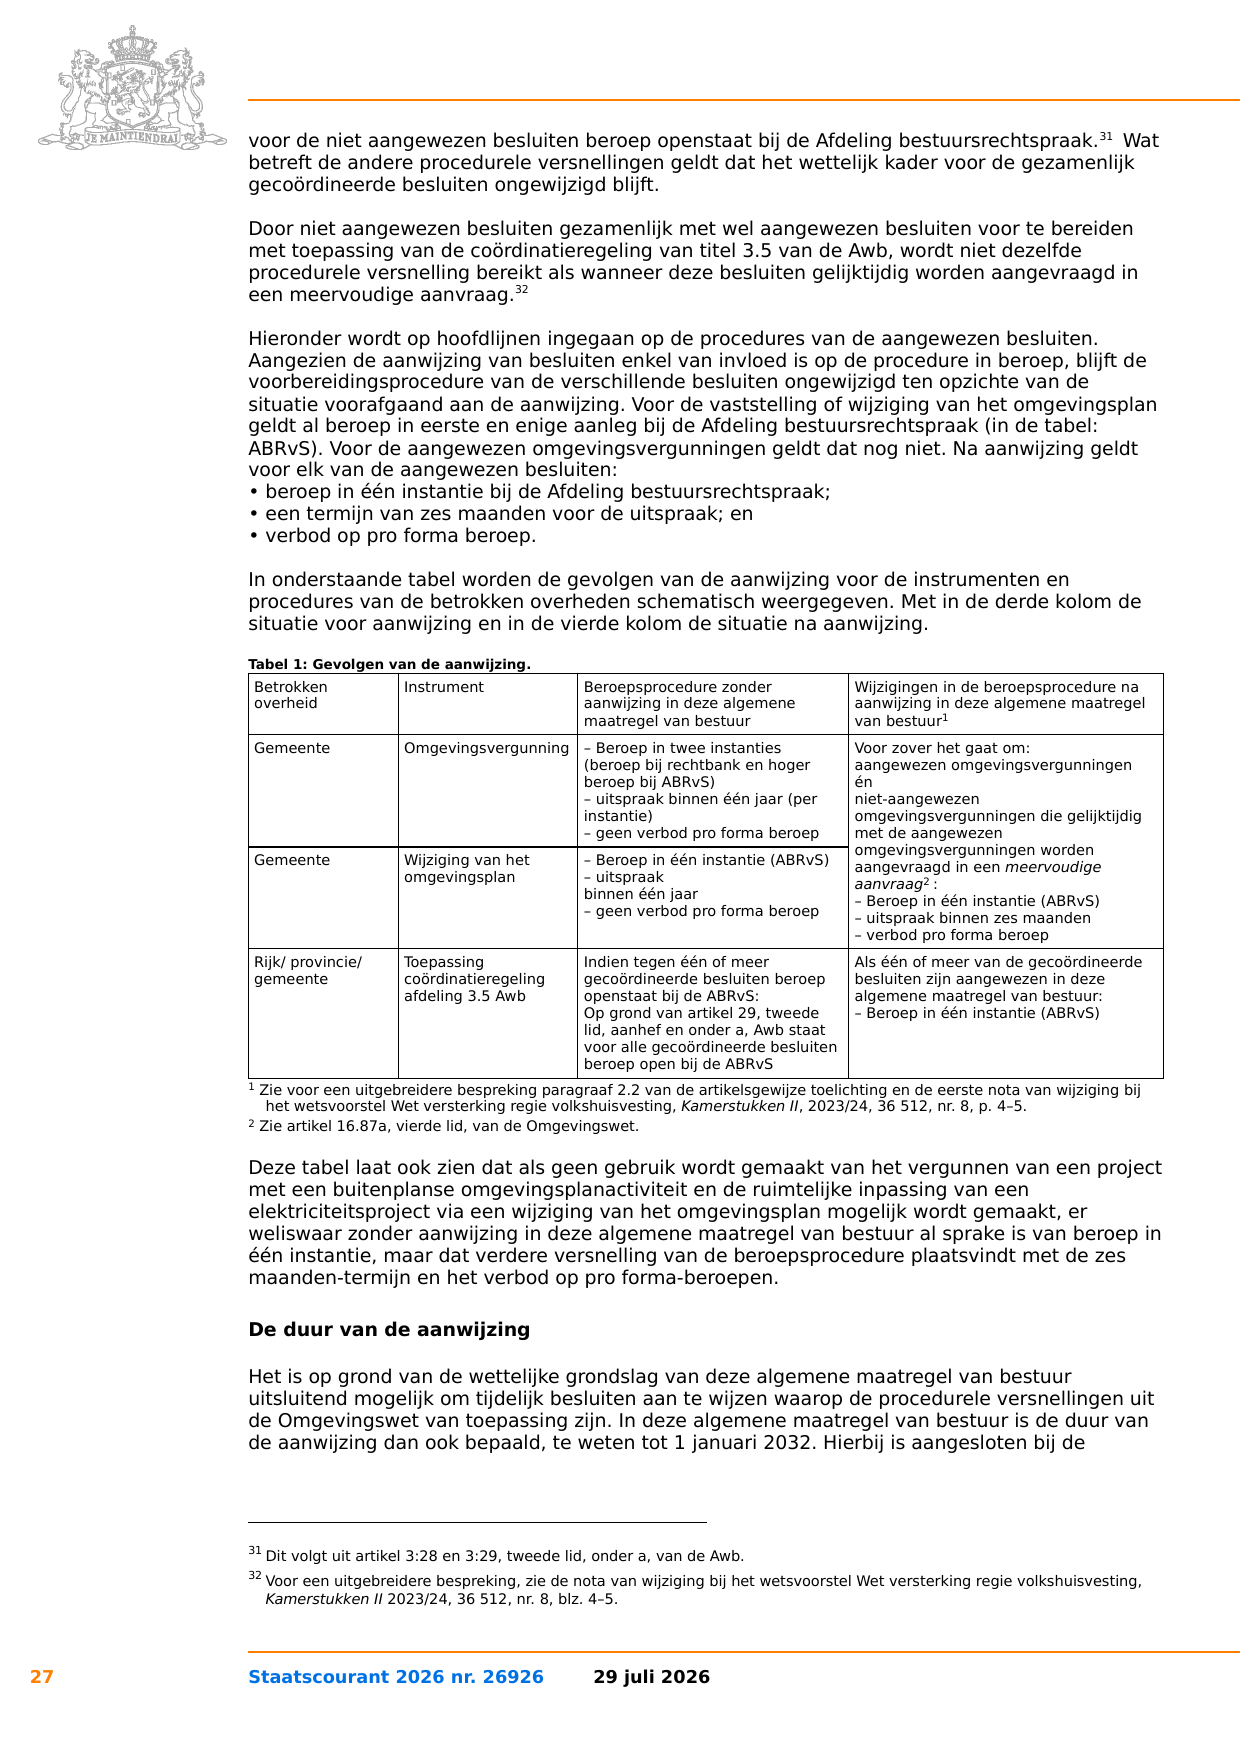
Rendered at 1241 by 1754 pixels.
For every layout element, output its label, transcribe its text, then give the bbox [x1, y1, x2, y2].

text voor de niet aangewezen besluiten beroep openstaat bij de Afdeling bestuursrechtspraak. Wat betreft de andere procedurele versnellingen geldt dat het wettelijk kader voor de gezamenlijk gecoördineerde besluiten ongewijzigd blijft. [248, 130, 1163, 196]
table_cell Instrument [399, 674, 577, 734]
table_cell Voor zover het gaat om: aangewezen omgevingsvergunningen én niet-aangewezen omgevingsvergunningen die gelijktijdig met de aangewezen omgevingsvergunningen worden aangevraagd in een meervoudige aanvraag2: – Beroep in één instantie (ABRvS) – uitspraak binnen zes maanden – verbod pro forma beroep [849, 735, 1163, 948]
table_cell Toepassing coördinatieregeling afdeling 3.5 Awb [399, 949, 577, 1077]
table_cell Gemeente [249, 735, 398, 846]
text In onderstaande tabel worden de gevolgen van de aanwijzing voor de instrumenten en procedures van de betrokken overheden schematisch weergegeven. Met in de derde kolom de situatie voor aanwijzing en in de vierde kolom de situatie na aanwijzing. [248, 569, 1163, 635]
subtitle De duur van de aanwijzing [248, 1319, 1163, 1341]
table_cell Betrokken overheid [249, 674, 398, 734]
text Dit volgt uit artikel 3:28 en 3:29, tweede lid, onder a, van de Awb. [248, 1544, 1163, 1566]
table_cell Rijk/ provincie/ gemeente [249, 949, 398, 1077]
text • verbod op pro forma beroep. [248, 525, 1163, 547]
text Het is op grond van de wettelijke grondslag van deze algemene maatregel van bestuur uitsluitend mogelijk om tijdelijk besluiten aan te wijzen waarop de procedurele versnellingen uit de Omgevingswet van toepassing zijn. In deze algemene maatregel van bestuur is de duur van de aanwijzing dan ook bepaald, te weten tot 1 januari 2032. Hierbij is aangesloten bij de [248, 1366, 1163, 1454]
table_cell Gemeente [249, 848, 398, 948]
table_cell 1 Zie voor een uitgebreidere bespreking paragraaf 2.2 van de artikelsgewijze toelichting en de eerste nota van wijziging bij het wetsvoorstel Wet versterking regie volkshuisvesting, Kamerstukken II, 2023/24, 36 512, nr. 8, p. 4–5. 2 Zie artikel 16.87a, vierde lid, van de Omgevingswet. [248, 1079, 1163, 1135]
table_cell Beroepsprocedure zonder aanwijzing in deze algemene maatregel van bestuur [578, 674, 848, 734]
table_cell Als één of meer van de gecoördineerde besluiten zijn aangewezen in deze algemene maatregel van bestuur: – Beroep in één instantie (ABRvS) [849, 949, 1163, 1077]
text Deze tabel laat ook zien dat als geen gebruik wordt gemaakt van het vergunnen van een project met een buitenplanse omgevingsplanactiviteit en de ruimtelijke inpassing van een elektriciteitsproject via een wijziging van het omgevingsplan mogelijk wordt gemaakt, er weliswaar zonder aanwijzing in deze algemene maatregel van bestuur al sprake is van beroep in één instantie, maar dat verdere versnelling van de beroepsprocedure plaatsvindt met de zes maanden-termijn en het verbod op pro forma-beroepen. [248, 1157, 1163, 1289]
table_cell – Beroep in één instantie (ABRvS) – uitspraak binnen één jaar – geen verbod pro forma beroep [578, 848, 848, 948]
text Door niet aangewezen besluiten gezamenlijk met wel aangewezen besluiten voor te bereiden met toepassing van de coördinatieregeling van titel 3.5 van de Awb, wordt niet dezelfde procedurele versnelling bereikt als wanneer deze besluiten gelijktijdig worden aangevraagd in een meervoudige aanvraag. [248, 218, 1163, 306]
table_cell Wijziging van het omgevingsplan [399, 848, 577, 948]
table_cell – Beroep in twee instanties (beroep bij rechtbank en hoger beroep bij ABRvS) – uitspraak binnen één jaar (per instantie) – geen verbod pro forma beroep [578, 735, 848, 846]
text • beroep in één instantie bij de Afdeling bestuursrechtspraak; [248, 481, 1163, 503]
table_header Tabel 1: Gevolgen van de aanwijzing. [248, 657, 1163, 673]
text Hieronder wordt op hoofdlijnen ingegaan op de procedures van de aangewezen besluiten. Aangezien de aanwijzing van besluiten enkel van invloed is op de procedure in beroep, blijft de voorbereidingsprocedure van de verschillende besluiten ongewijzigd ten opzichte van de situatie voorafgaand aan de aanwijzing. Voor de vaststelling of wijziging van het omgevingsplan geldt al beroep in eerste en enige aanleg bij de Afdeling bestuursrechtspraak (in de tabel: ABRvS). Voor de aangewezen omgevingsvergunningen geldt dat nog niet. Na aanwijzing geldt voor elk van de aangewezen besluiten: [248, 327, 1163, 481]
text Voor een uitgebreidere bespreking, zie de nota van wijziging bij het wetsvoorstel Wet versterking regie volkshuisvesting, Kamerstukken II 2023/24, 36 512, nr. 8, blz. 4–5. [248, 1569, 1163, 1608]
table_cell Indien tegen één of meer gecoördineerde besluiten beroep openstaat bij de ABRvS: Op grond van artikel 29, tweede lid, aanhef en onder a, Awb staat voor alle gecoördineerde besluiten beroep open bij de ABRvS [578, 949, 848, 1077]
text • een termijn van zes maanden voor de uitspraak; en [248, 503, 1163, 525]
table_cell Omgevingsvergunning [399, 735, 577, 846]
picture [38, 25, 227, 150]
table_cell Wijzigingen in de beroepsprocedure na aanwijzing in deze algemene maatregel van bestuur1 [849, 674, 1163, 734]
